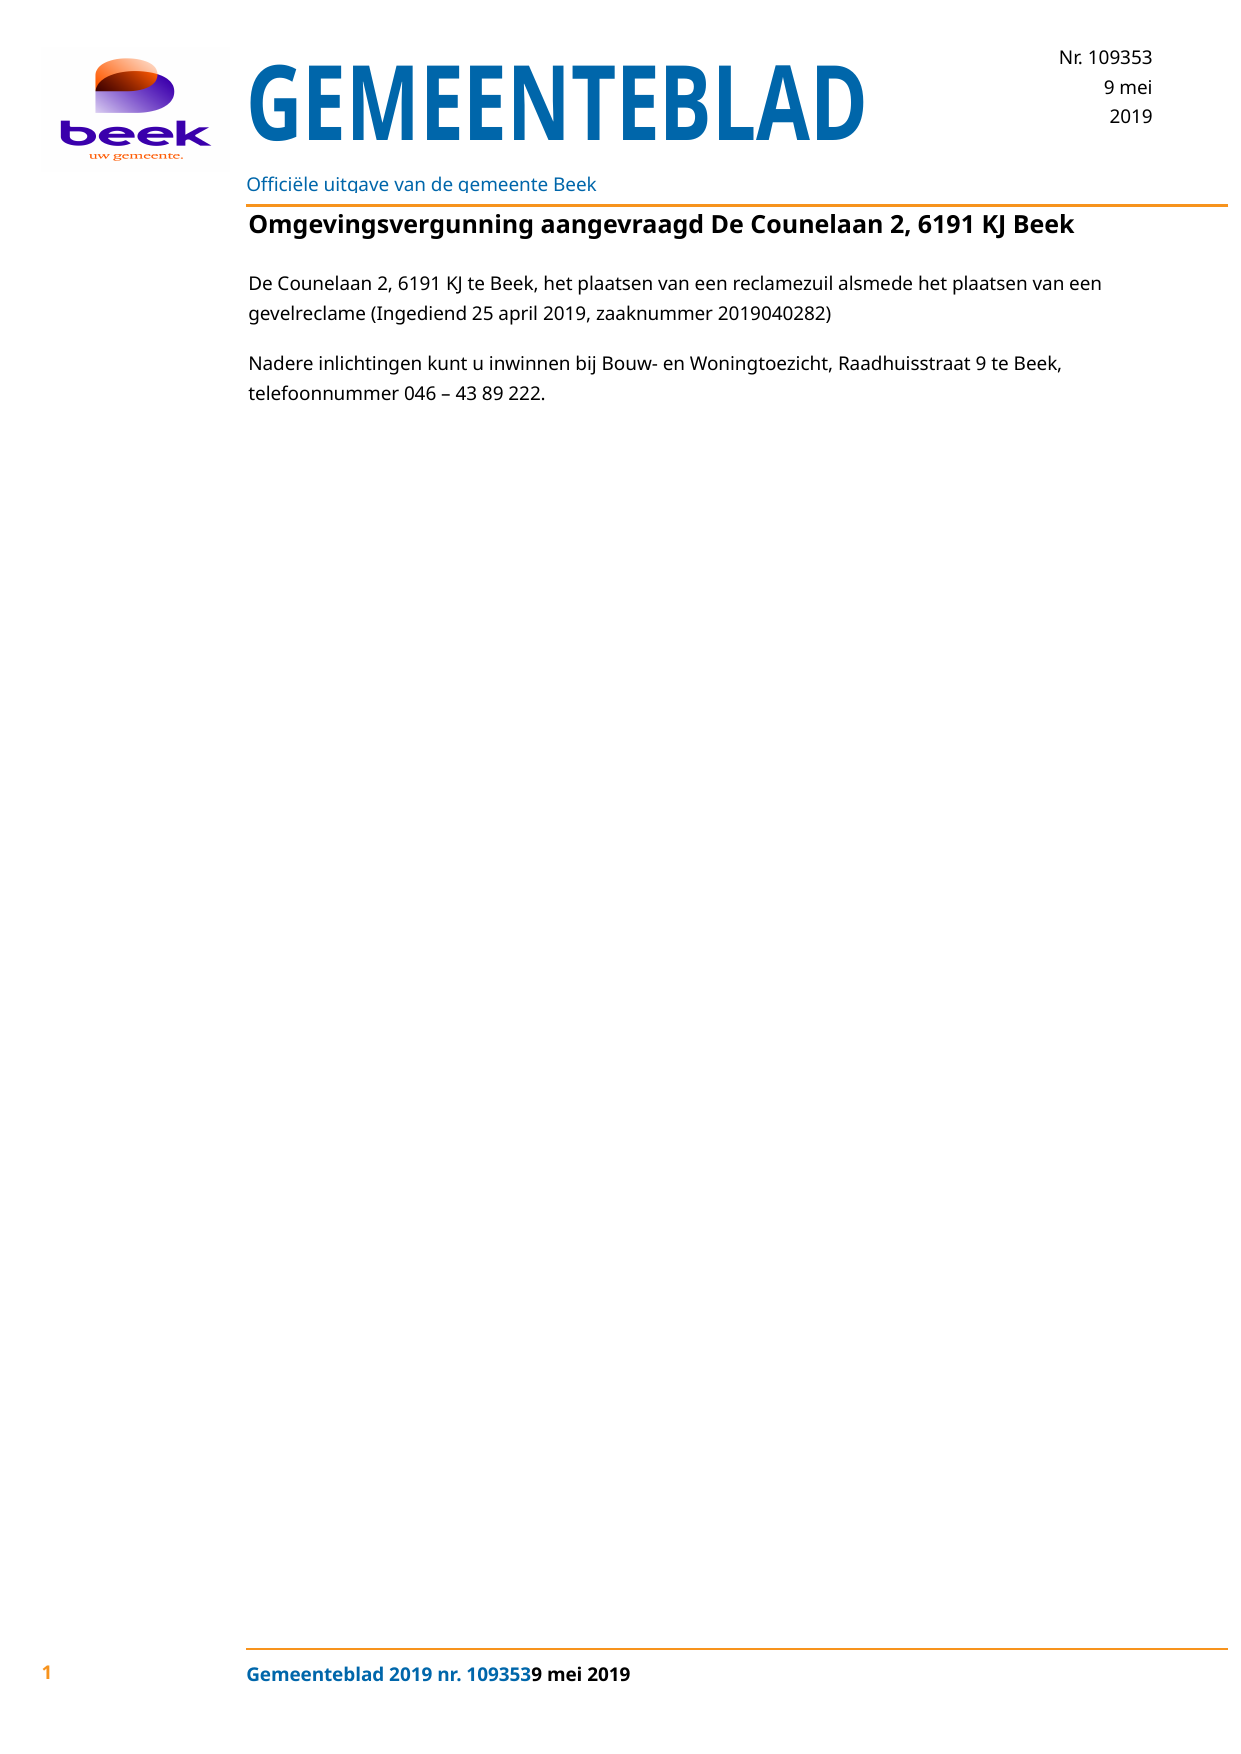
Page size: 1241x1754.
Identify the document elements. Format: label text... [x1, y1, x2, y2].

text Omgevingsvergunning aangevraagd De Counelaan 2, 6191 KJ Beek [248, 207, 1152, 241]
picture [41, 47, 231, 172]
text De Counelaan 2, 6191 KJ te Beek, het plaatsen van een reclamezuil alsmede het plaatsen van een gevelreclame (Ingediend 25 april 2019, zaaknummer 2019040282) [248, 270, 1152, 326]
text Nadere inlichtingen kunt u inwinnen bij Bouw- en Woningtoezicht, Raadhuisstraat 9 te Beek, telefoonnummer 046 – 43 89 222. [248, 350, 1152, 406]
